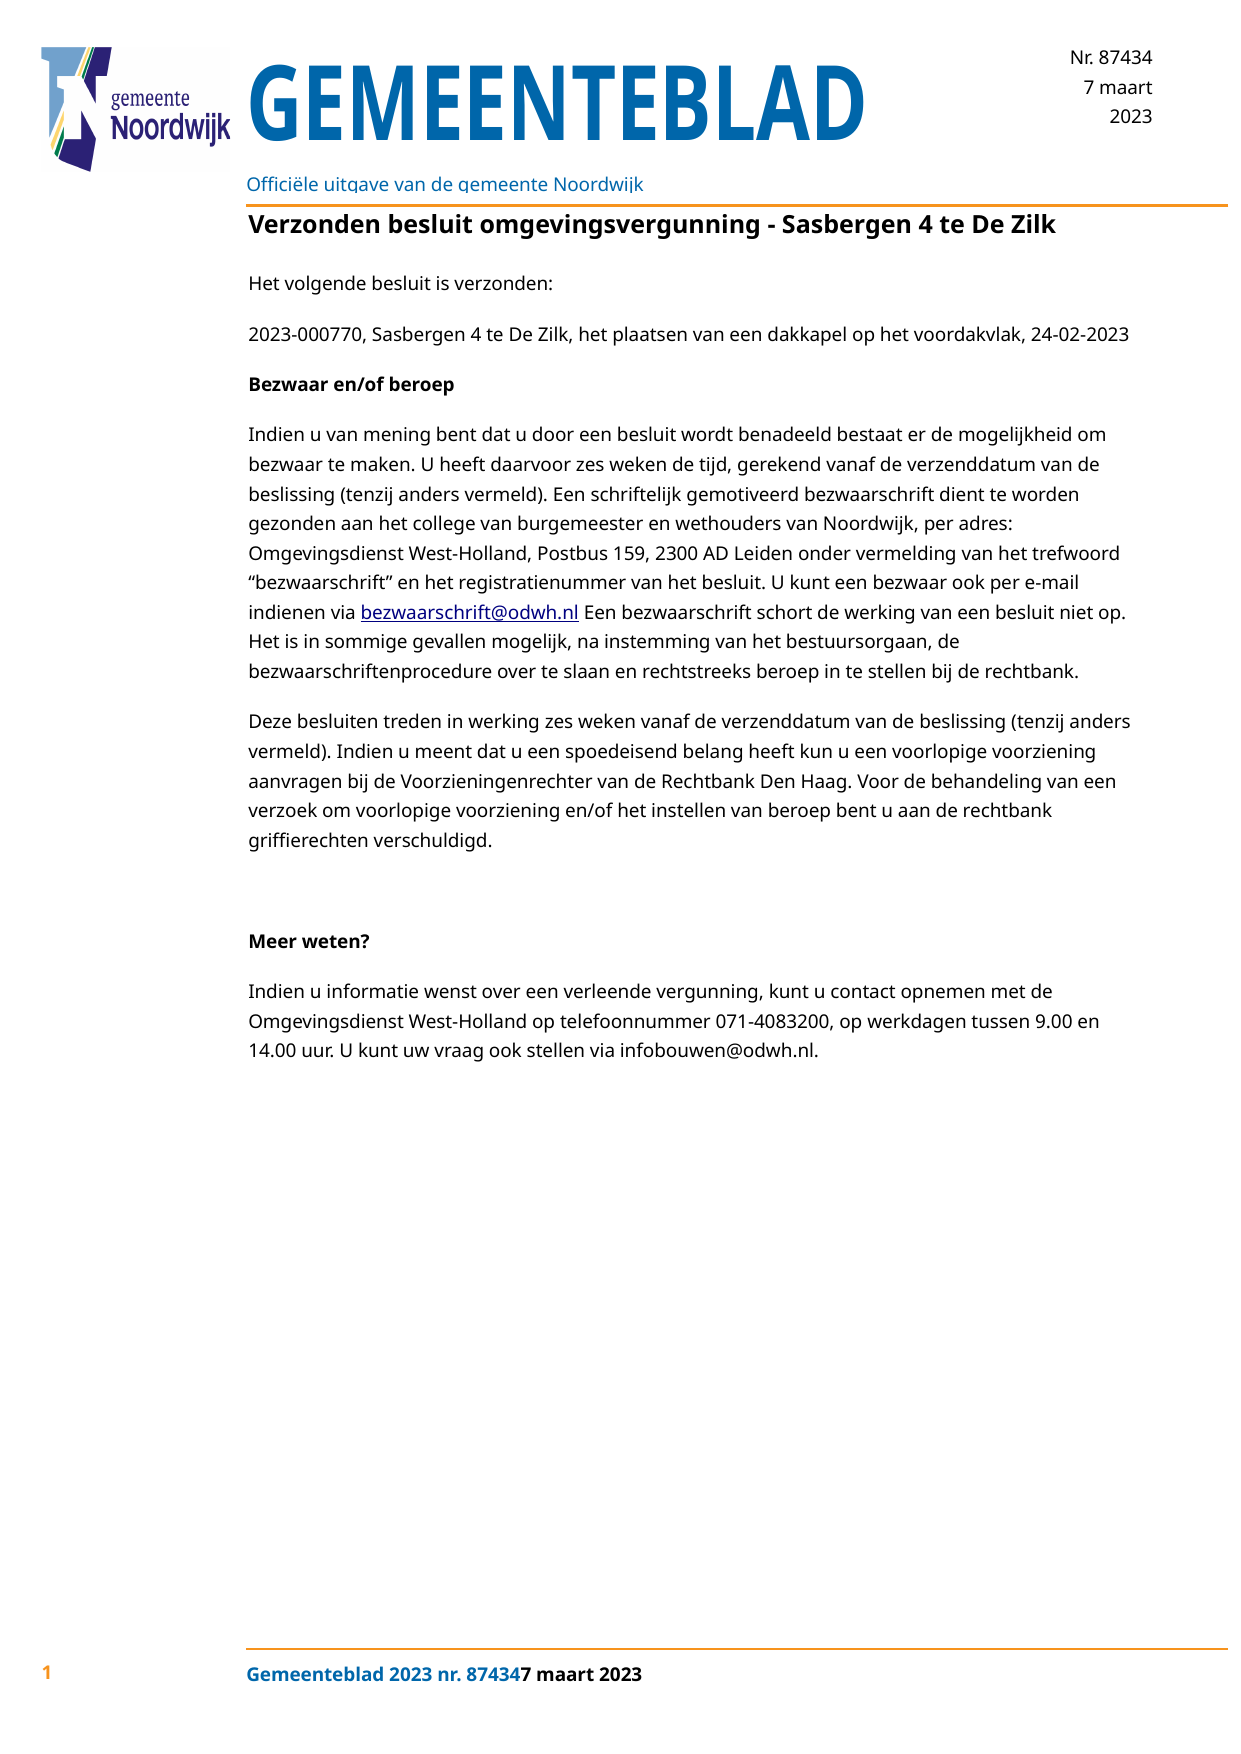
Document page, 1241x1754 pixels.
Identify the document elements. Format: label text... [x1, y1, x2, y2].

text Het volgende besluit is verzonden: [248, 270, 1152, 296]
text Deze besluiten treden in werking zes weken vanaf de verzenddatum van de beslissing (tenzij anders vermeld). Indien u meent dat u een spoedeisend belang heeft kun u een voorlopige voorziening aanvragen bij de Voorzieningenrechter van de Rechtbank Den Haag. Voor de behandeling van een verzoek om voorlopige voorziening en/of het instellen van beroep bent u aan de rechtbank griffierechten verschuldigd. [248, 709, 1152, 853]
text Verzonden besluit omgevingsvergunning - Sasbergen 4 te De Zilk [248, 207, 1152, 241]
picture [41, 47, 231, 172]
text 2023-000770, Sasbergen 4 te De Zilk, het plaatsen van een dakkapel op het voordakvlak, 24-02-2023 [248, 321, 1152, 346]
text Bezwaar en/of beroep [248, 371, 1152, 397]
text Indien u van mening bent dat u door een besluit wordt benadeeld bestaat er de mogelijkheid om bezwaar te maken. U heeft daarvoor zes weken de tijd, gerekend vanaf de verzenddatum van de beslissing (tenzij anders vermeld). Een schriftelijk gemotiveerd bezwaarschrift dient te worden gezonden aan het college van burgemeester en wethouders van Noordwijk, per adres: Omgevingsdienst West-Holland, Postbus 159, 2300 AD Leiden onder vermelding van het trefwoord “bezwaarschrift” en het registratienummer van het besluit. U kunt een bezwaar ook per e-mail indienen via bezwaarschrift@odwh.nl Een bezwaarschrift schort de werking van een besluit niet op. Het is in sommige gevallen mogelijk, na instemming van het bestuursorgaan, de bezwaarschriftenprocedure over te slaan en rechtstreeks beroep in te stellen bij de rechtbank. [248, 422, 1152, 684]
text Meer weten? [248, 928, 1152, 953]
text Indien u informatie wenst over een verleende vergunning, kunt u contact opnemen met de Omgevingsdienst West-Holland op telefoonnummer 071-4083200, op werkdagen tussen 9.00 en 14.00 uur. U kunt uw vraag ook stellen via infobouwen@odwh.nl. [248, 978, 1152, 1063]
